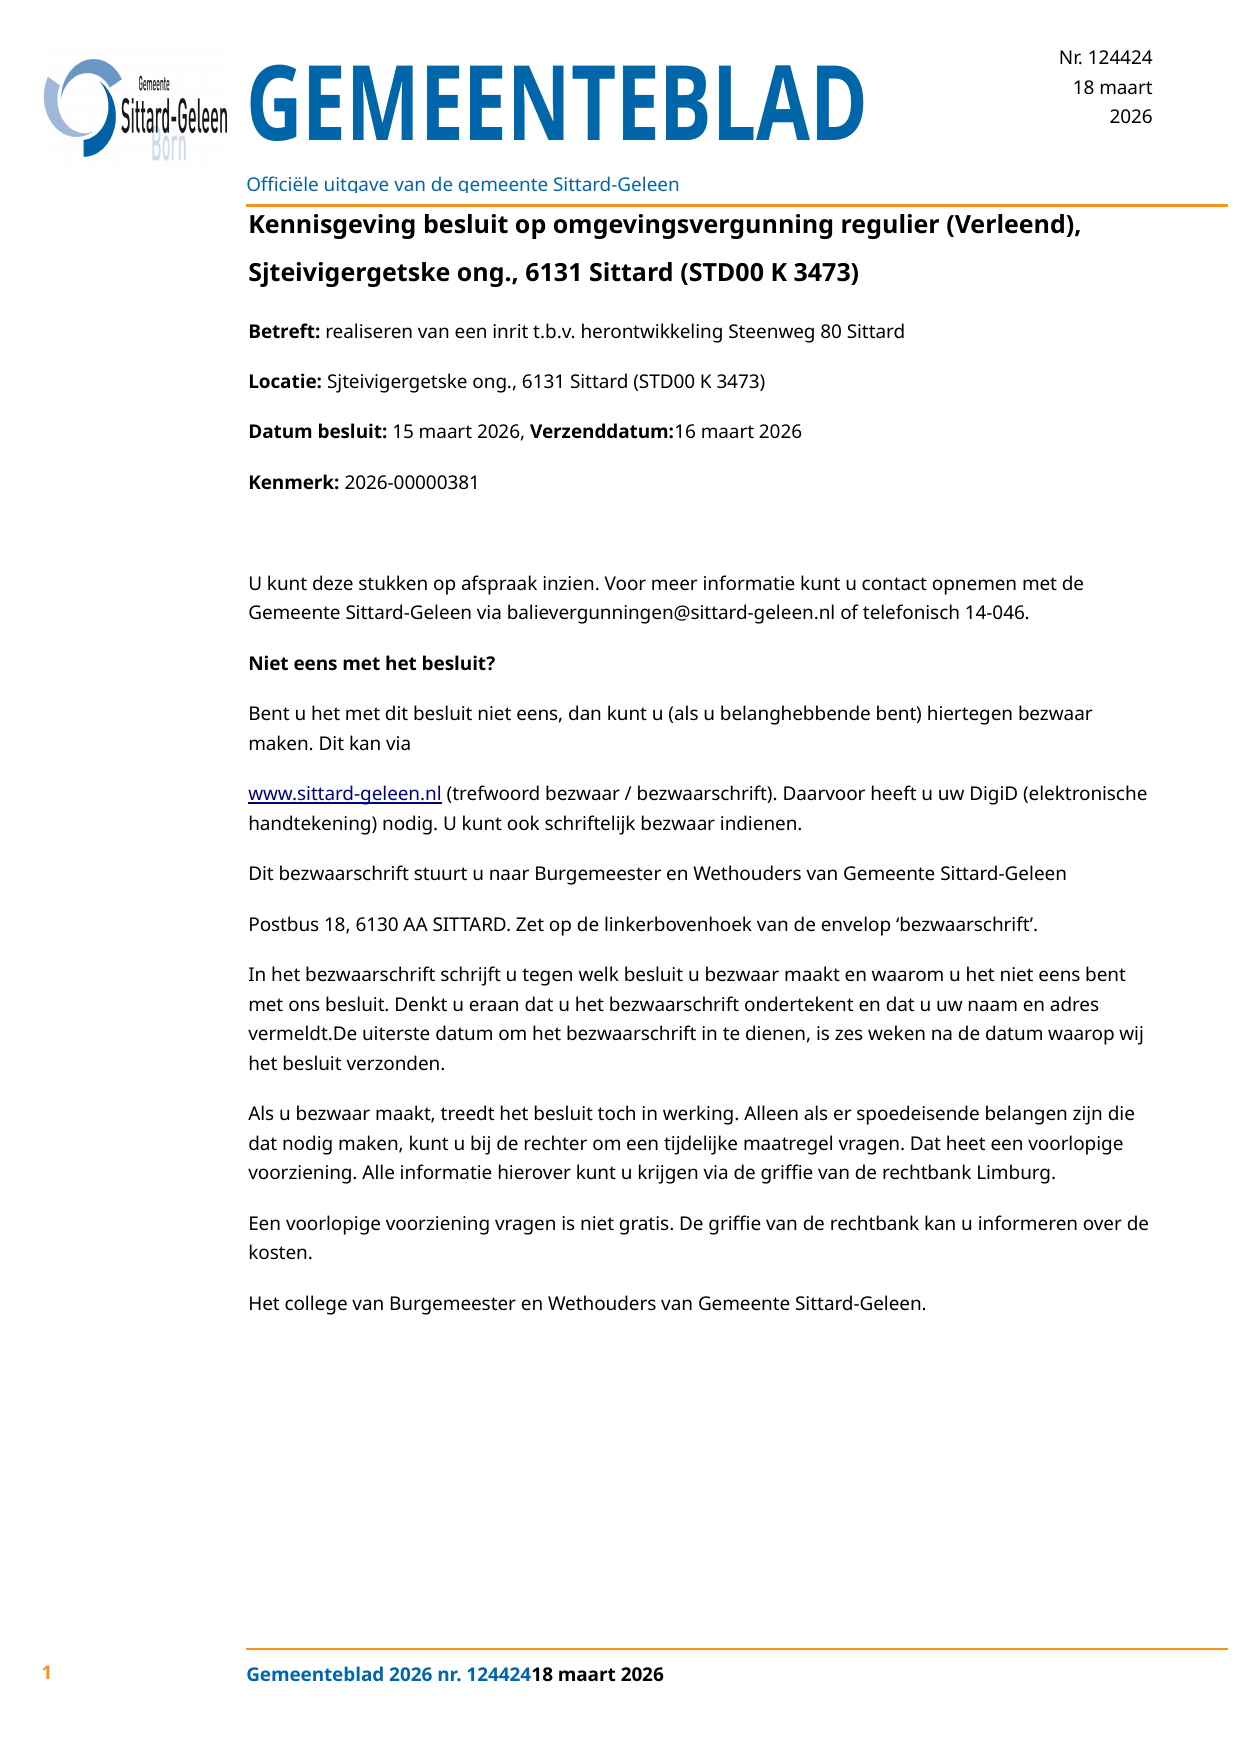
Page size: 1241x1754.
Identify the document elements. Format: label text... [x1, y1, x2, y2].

text Als u bezwaar maakt, treedt het besluit toch in werking. Alleen als er spoedeisende belangen zijn die dat nodig maken, kunt u bij de rechter om een tijdelijke maatregel vragen. Dat heet een voorlopige voorziening. Alle informatie hierover kunt u krijgen via de griffie van de rechtbank Limburg. [248, 1100, 1152, 1185]
text Kennisgeving besluit op omgevingsvergunning regulier (Verleend), Sjteivigergetske ong., 6131 Sittard (STD00 K 3473) [248, 207, 1152, 288]
text www.sittard-geleen.nl (trefwoord bezwaar / bezwaarschrift). Daarvoor heeft u uw DigiD (elektronische handtekening) nodig. U kunt ook schriftelijk bezwaar indienen. [248, 780, 1152, 836]
text Locatie: Sjteivigergetske ong., 6131 Sittard (STD00 K 3473) [248, 368, 1152, 394]
text Een voorlopige voorziening vragen is niet gratis. De griffie van de rechtbank kan u informeren over de kosten. [248, 1210, 1152, 1265]
text Kenmerk: 2026-00000381 [248, 469, 1152, 495]
picture [41, 47, 231, 172]
text Niet eens met het besluit? [248, 650, 1152, 676]
text Dit bezwaarschrift stuurt u naar Burgemeester en Wethouders van Gemeente Sittard-Geleen [248, 860, 1152, 886]
text In het bezwaarschrift schrijft u tegen welk besluit u bezwaar maakt en waarom u het niet eens bent met ons besluit. Denkt u eraan dat u het bezwaarschrift ondertekent en dat u uw naam en adres vermeldt.De uiterste datum om het bezwaarschrift in te dienen, is zes weken na de datum waarop wij het besluit verzonden. [248, 961, 1152, 1076]
text Het college van Burgemeester en Wethouders van Gemeente Sittard-Geleen. [248, 1290, 1152, 1316]
text Datum besluit: 15 maart 2026, Verzenddatum:16 maart 2026 [248, 419, 1152, 444]
text Postbus 18, 6130 AA SITTARD. Zet op de linkerbovenhoek van de envelop ‘bezwaarschrift’. [248, 911, 1152, 937]
text U kunt deze stukken op afspraak inzien. Voor meer informatie kunt u contact opnemen met de Gemeente Sittard-Geleen via balievergunningen@sittard-geleen.nl of telefonisch 14-046. [248, 570, 1152, 625]
text Betreft: realiseren van een inrit t.b.v. herontwikkeling Steenweg 80 Sittard [248, 318, 1152, 344]
text Bent u het met dit besluit niet eens, dan kunt u (als u belanghebbende bent) hiertegen bezwaar maken. Dit kan via [248, 700, 1152, 756]
